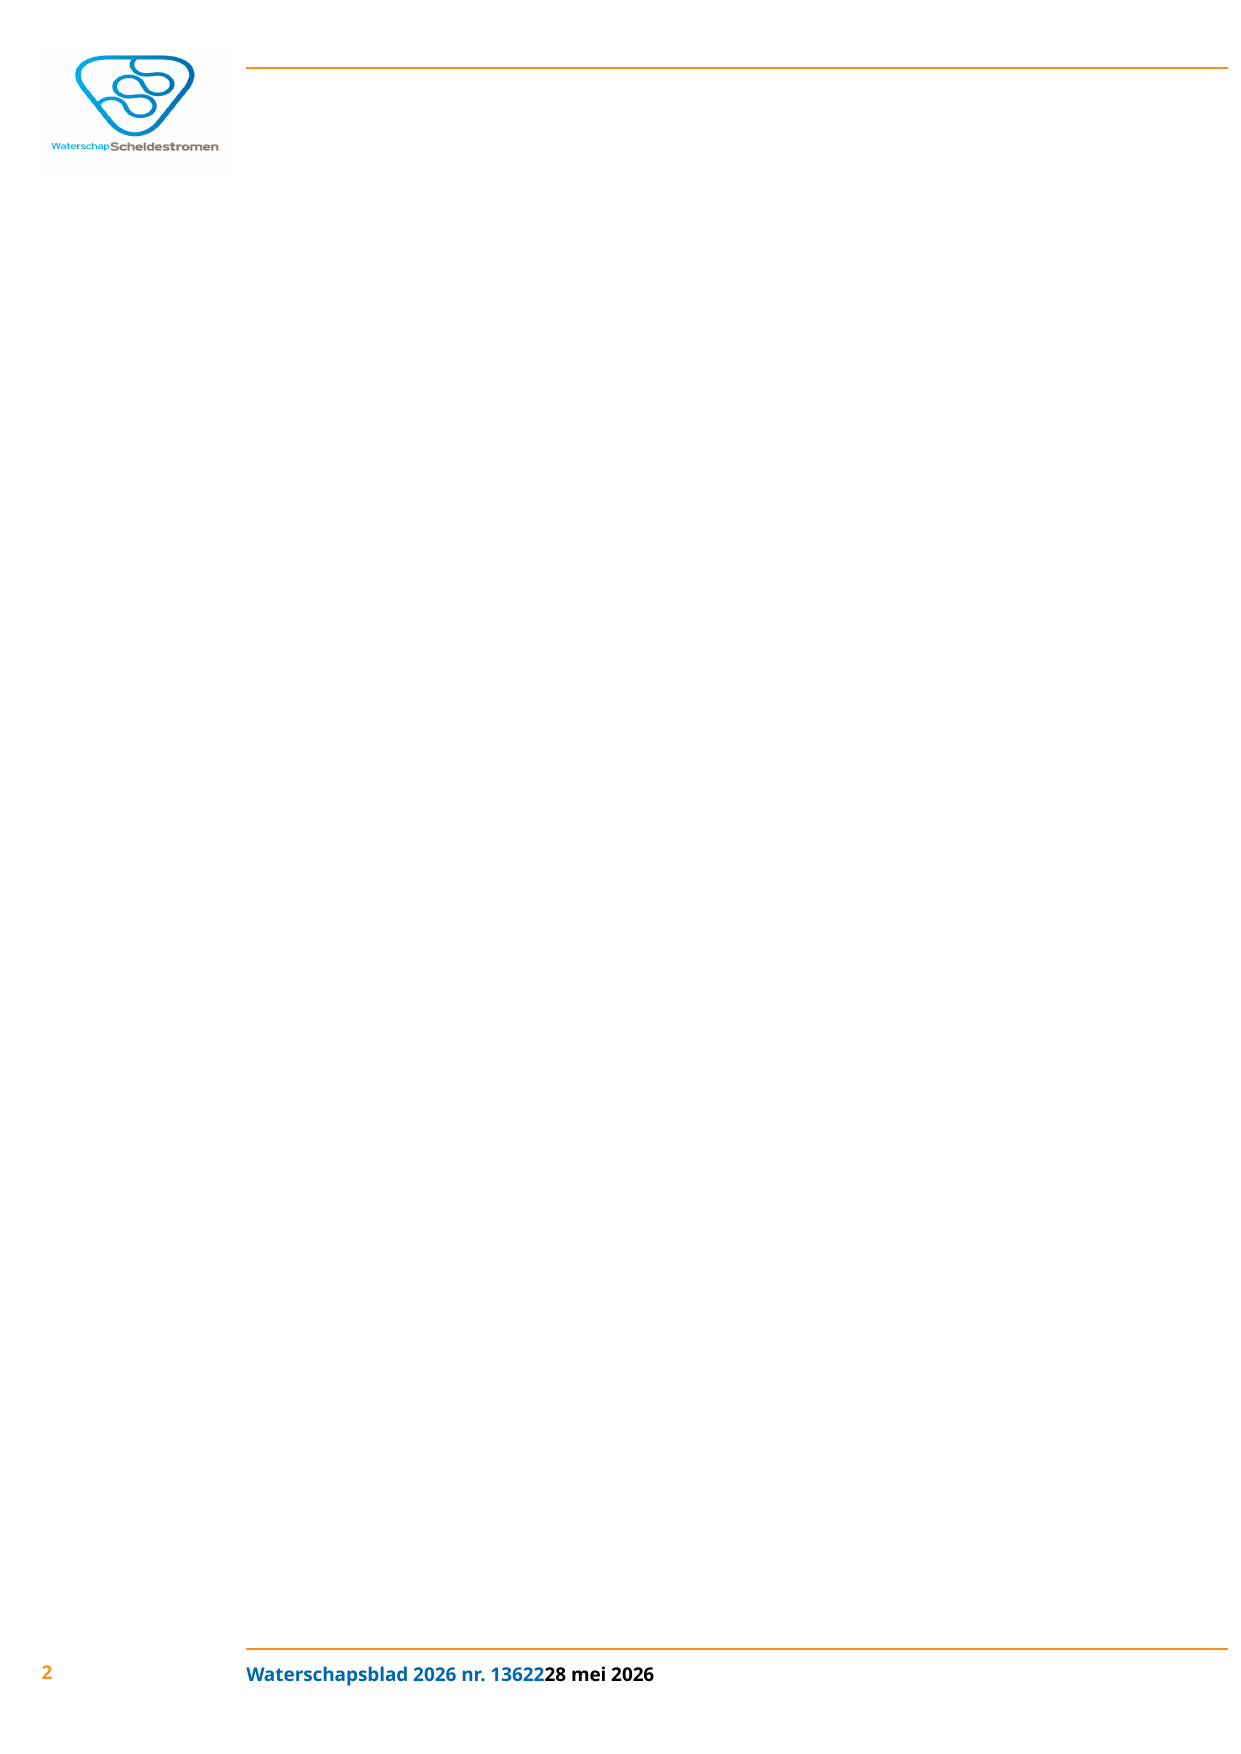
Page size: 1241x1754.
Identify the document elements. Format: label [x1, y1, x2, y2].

picture [41, 47, 231, 172]
